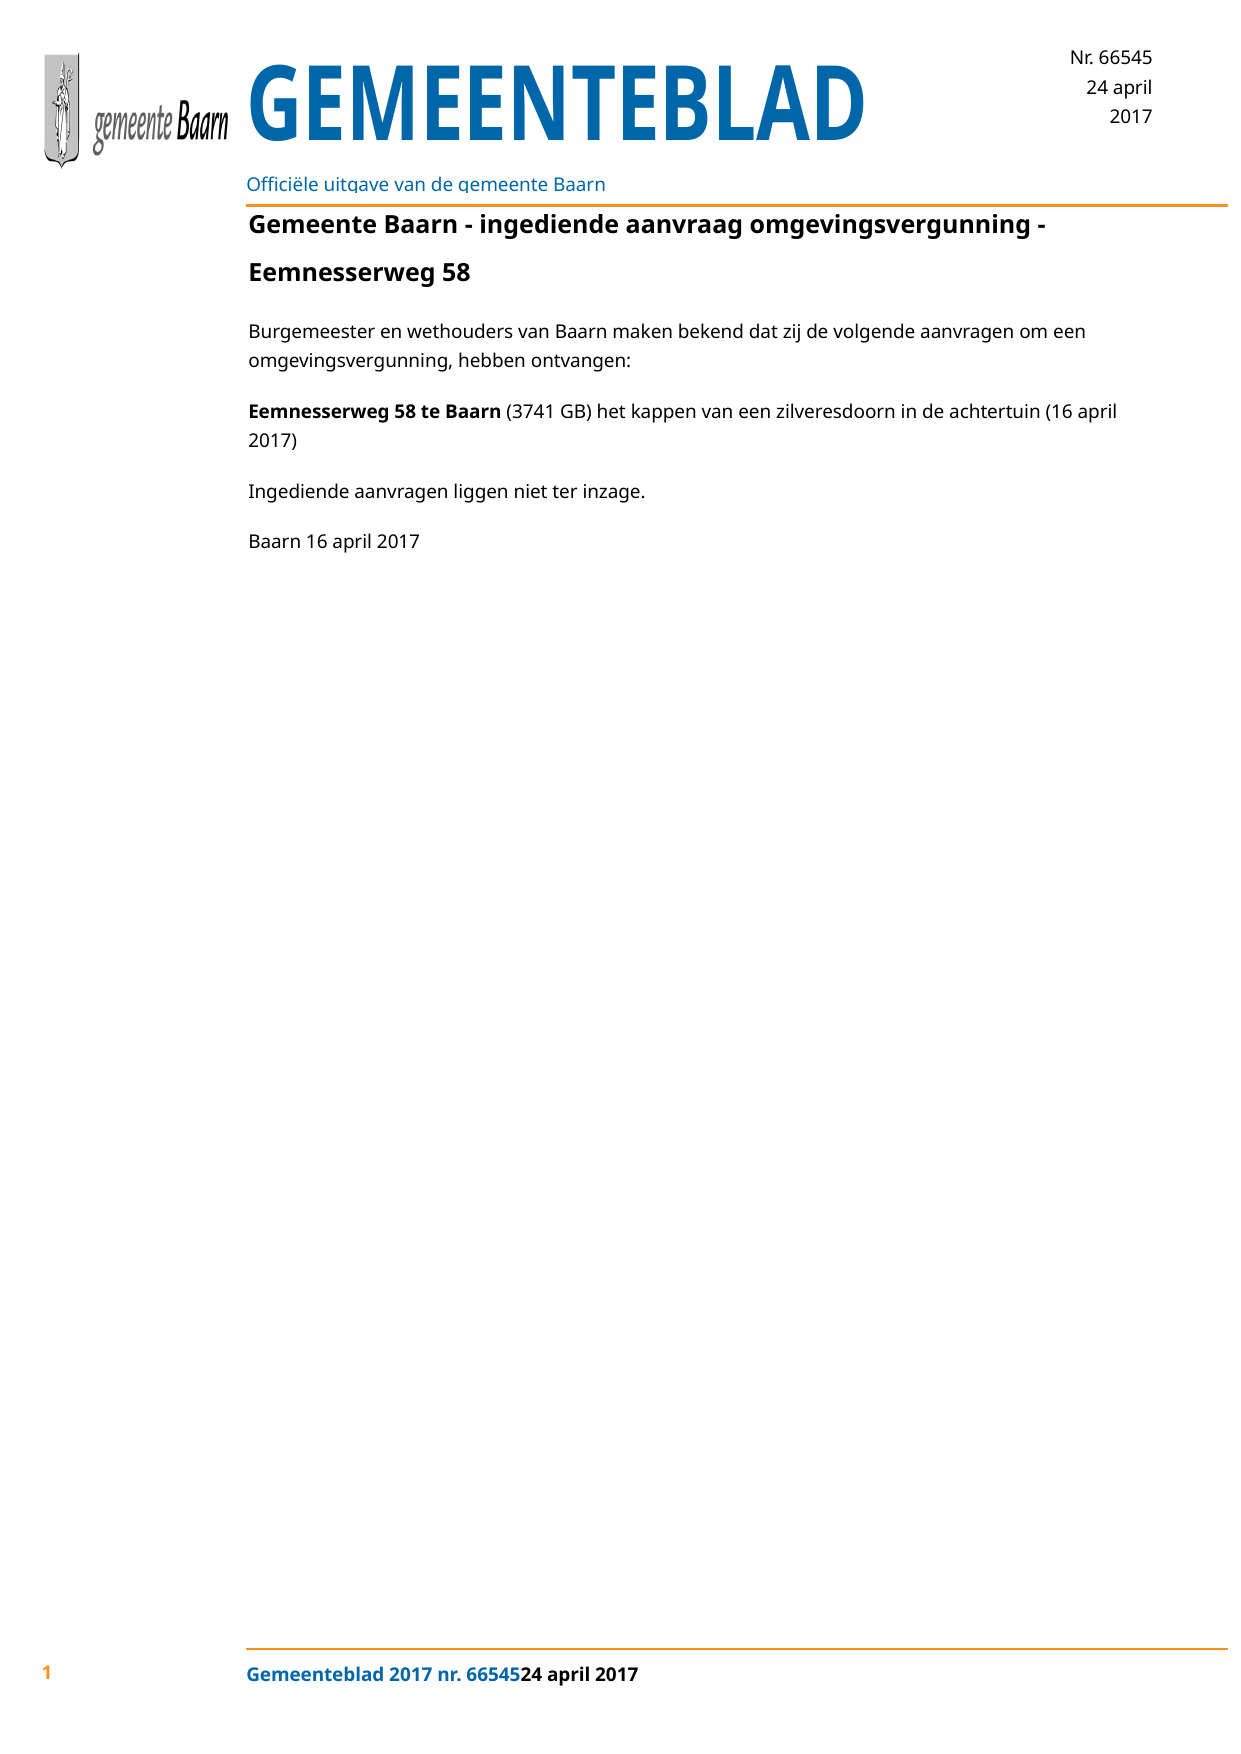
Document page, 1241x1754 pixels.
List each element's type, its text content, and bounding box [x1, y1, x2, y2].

text Burgemeester en wethouders van Baarn maken bekend dat zij de volgende aanvragen om een omgevingsvergunning, hebben ontvangen: [248, 318, 1152, 373]
text Gemeente Baarn - ingediende aanvraag omgevingsvergunning - Eemnesserweg 58 [248, 207, 1152, 288]
text Eemnesserweg 58 te Baarn (3741 GB) het kappen van een zilveresdoorn in de achtertuin (16 april 2017) [248, 398, 1152, 453]
text Ingediende aanvragen liggen niet ter inzage. [248, 478, 1152, 504]
text Baarn 16 april 2017 [248, 528, 1152, 554]
picture [41, 47, 231, 172]
